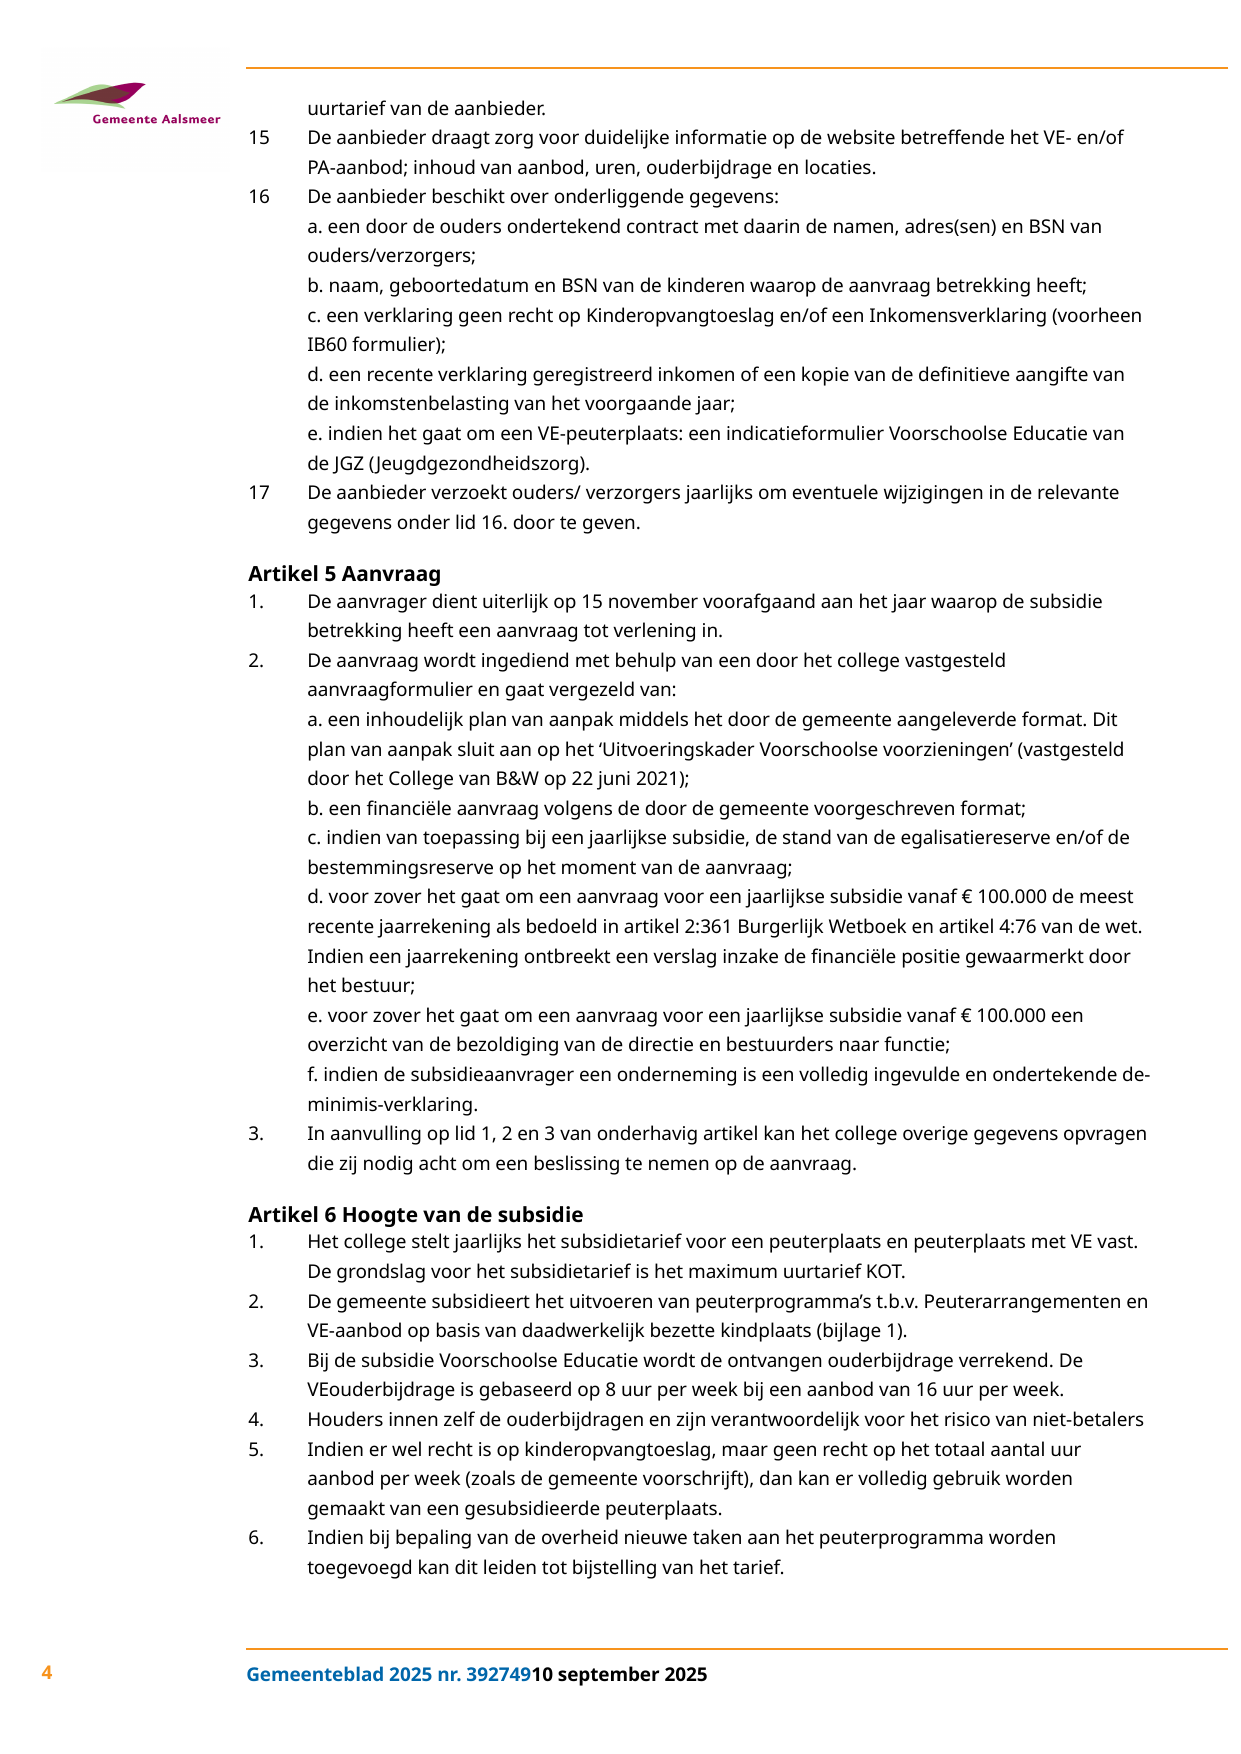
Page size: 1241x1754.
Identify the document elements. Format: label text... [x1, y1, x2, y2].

list De aanbieder beschikt over onderliggende gegevens: [248, 183, 1152, 209]
list De aanbieder verzoekt ouders/ verzorgers jaarlijks om eventuele wijzigingen in de relevante gegevens onder lid 16. door te geven. [248, 479, 1152, 535]
list a. een inhoudelijk plan van aanpak middels het door de gemeente aangeleverde format. Dit plan van aanpak sluit aan op het ‘Uitvoeringskader Voorschoolse voorzieningen’ (vastgesteld door het College van B&W op 22 juni 2021); [248, 706, 1152, 791]
list Indien er wel recht is op kinderopvangtoeslag, maar geen recht op het totaal aantal uur aanbod per week (zoals de gemeente voorschrijft), dan kan er volledig gebruik worden gemaakt van een gesubsidieerde peuterplaats. [248, 1436, 1152, 1521]
list d. voor zover het gaat om een aanvraag voor een jaarlijkse subsidie vanaf € 100.000 de meest recente jaarrekening als bedoeld in artikel 2:361 Burgerlijk Wetboek en artikel 4:76 van de wet. Indien een jaarrekening ontbreekt een verslag inzake de financiële positie gewaarmerkt door het bestuur; [248, 884, 1152, 998]
list b. een financiële aanvraag volgens de door de gemeente voorgeschreven format; [248, 795, 1152, 821]
list a. een door de ouders ondertekend contract met daarin de namen, adres(sen) en BSN van ouders/verzorgers; [248, 213, 1152, 268]
text Artikel 5 Aanvraag [248, 559, 1152, 588]
list b. naam, geboortedatum en BSN van de kinderen waarop de aanvraag betrekking heeft; [248, 272, 1152, 298]
list Het college stelt jaarlijks het subsidietarief voor een peuterplaats en peuterplaats met VE vast. De grondslag voor het subsidietarief is het maximum uurtarief KOT. [248, 1229, 1152, 1284]
list De aanvraag wordt ingediend met behulp van een door het college vastgesteld aanvraagformulier en gaat vergezeld van: [248, 647, 1152, 702]
list d. een recente verklaring geregistreerd inkomen of een kopie van de definitieve aangifte van de inkomstenbelasting van het voorgaande jaar; [248, 361, 1152, 416]
list f. indien de subsidieaanvrager een onderneming is een volledig ingevulde en ondertekende de-minimis-verklaring. [248, 1061, 1152, 1116]
list Indien bij bepaling van de overheid nieuwe taken aan het peuterprogramma worden toegevoegd kan dit leiden tot bijstelling van het tarief. [248, 1524, 1152, 1580]
list De gemeente subsidieert het uitvoeren van peuterprogramma’s t.b.v. Peuterarrangementen en VE-aanbod op basis van daadwerkelijk bezette kindplaats (bijlage 1). [248, 1288, 1152, 1343]
text Artikel 6 Hoogte van de subsidie [248, 1200, 1152, 1229]
picture [41, 47, 231, 172]
list In aanvulling op lid 1, 2 en 3 van onderhavig artikel kan het college overige gegevens opvragen die zij nodig acht om een beslissing te nemen op de aanvraag. [248, 1120, 1152, 1176]
list c. indien van toepassing bij een jaarlijkse subsidie, de stand van de egalisatiereserve en/of de bestemmingsreserve op het moment van de aanvraag; [248, 824, 1152, 880]
list uurtarief van de aanbieder. [248, 95, 1152, 121]
list De aanbieder draagt zorg voor duidelijke informatie op de website betreffende het VE- en/of PA-aanbod; inhoud van aanbod, uren, ouderbijdrage en locaties. [248, 124, 1152, 180]
list c. een verklaring geen recht op Kinderopvangtoeslag en/of een Inkomensverklaring (voorheen IB60 formulier); [248, 302, 1152, 357]
list e. indien het gaat om een VE-peuterplaats: een indicatieformulier Voorschoolse Educatie van de JGZ (Jeugdgezondheidszorg). [248, 420, 1152, 476]
list Houders innen zelf de ouderbijdragen en zijn verantwoordelijk voor het risico van niet-betalers [248, 1406, 1152, 1432]
list De aanvrager dient uiterlijk op 15 november voorafgaand aan het jaar waarop de subsidie betrekking heeft een aanvraag tot verlening in. [248, 588, 1152, 643]
list e. voor zover het gaat om een aanvraag voor een jaarlijkse subsidie vanaf € 100.000 een overzicht van de bezoldiging van de directie en bestuurders naar functie; [248, 1002, 1152, 1057]
list Bij de subsidie Voorschoolse Educatie wordt de ontvangen ouderbijdrage verrekend. De VEouderbijdrage is gebaseerd op 8 uur per week bij een aanbod van 16 uur per week. [248, 1347, 1152, 1402]
